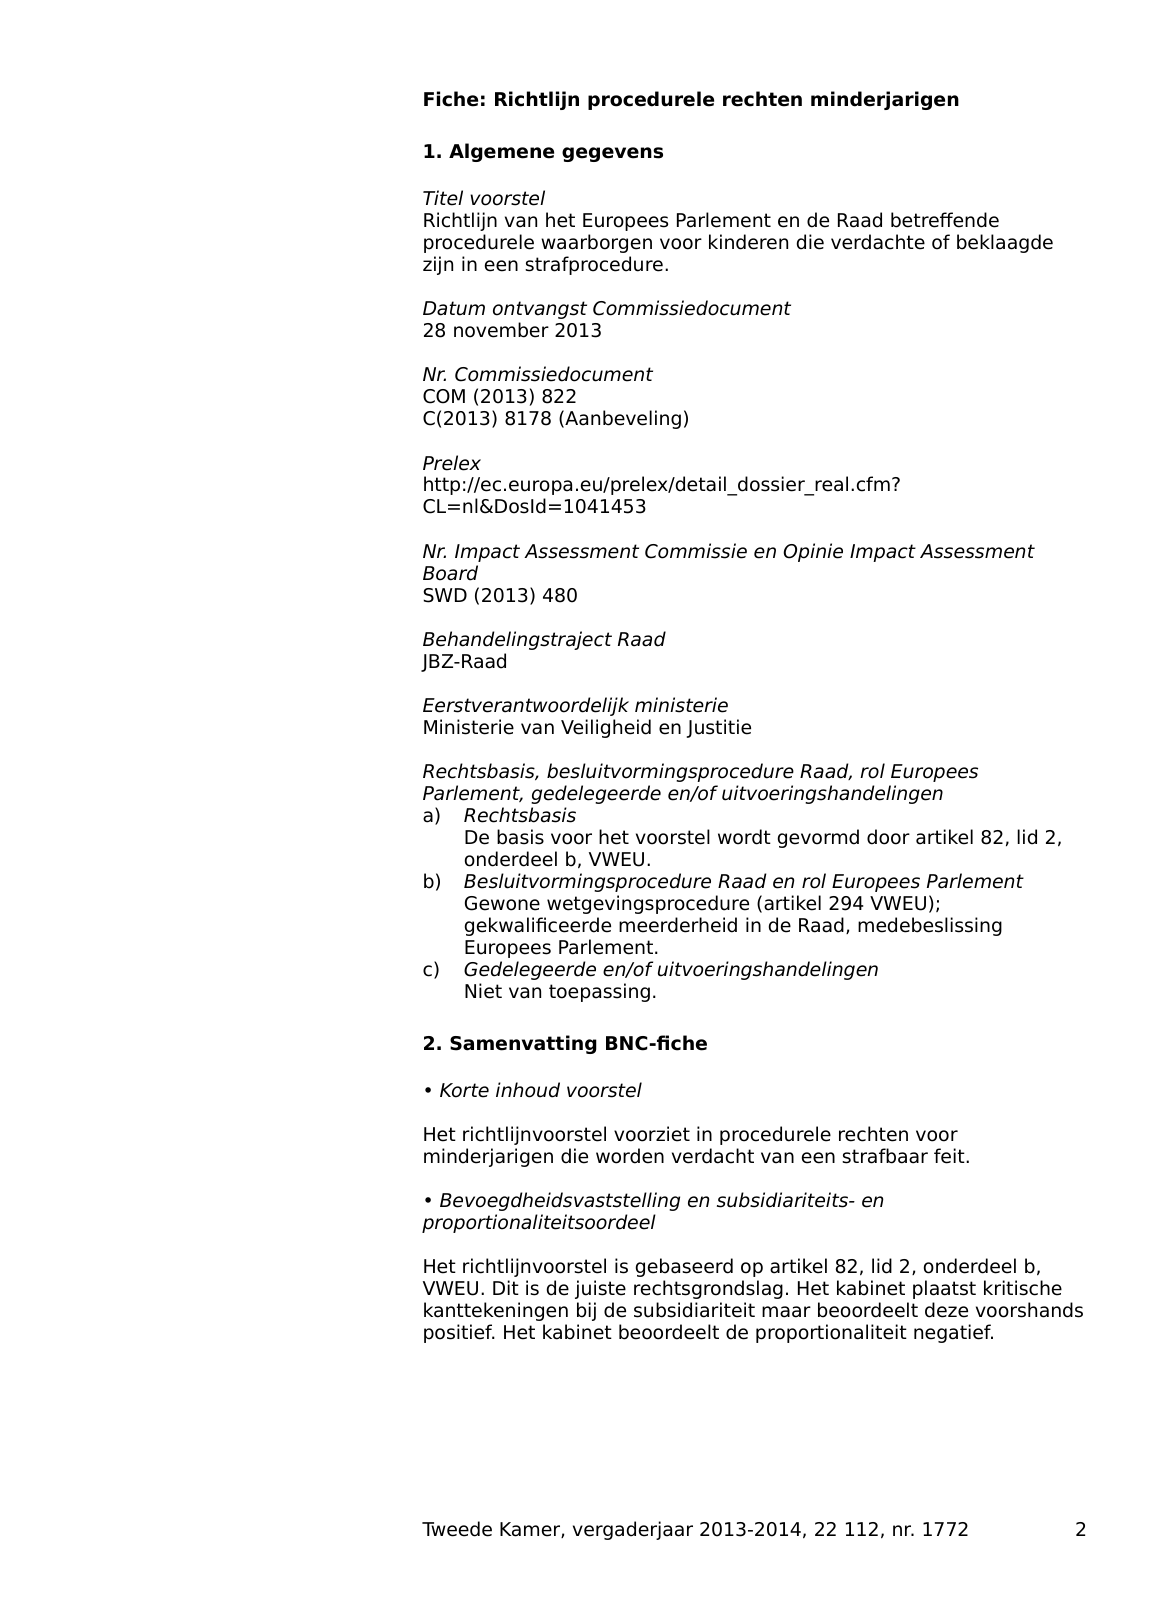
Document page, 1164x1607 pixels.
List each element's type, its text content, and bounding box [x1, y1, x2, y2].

text Het richtlijnvoorstel voorziet in procedurele rechten voor minderjarigen die worden verdacht van een strafbaar feit. [422, 1124, 1087, 1168]
text a) Rechtsbasis [422, 805, 1087, 827]
text Het richtlijnvoorstel is gebaseerd op artikel 82, lid 2, onderdeel b, VWEU. Dit is de juiste rechtsgrondslag. Het kabinet plaatst kritische kanttekeningen bij de subsidiariteit maar beoordeelt deze voorshands positief. Het kabinet beoordeelt de proportionaliteit negatief. [422, 1256, 1087, 1344]
text De basis voor het voorstel wordt gevormd door artikel 82, lid 2, onderdeel b, VWEU. [464, 827, 1087, 871]
subtitle 1. Algemene gegevens [422, 141, 1087, 163]
text Titel voorstel [422, 188, 1087, 210]
text Behandelingstraject Raad [422, 629, 1087, 651]
text Rechtsbasis, besluitvormingsprocedure Raad, rol Europees Parlement, gedelegeerde en/of uitvoeringshandelingen [422, 761, 1087, 805]
text Nr. Impact Assessment Commissie en Opinie Impact Assessment Board [422, 541, 1087, 584]
text Richtlijn van het Europees Parlement en de Raad betreffende procedurele waarborgen voor kinderen die verdachte of beklaagde zijn in een strafprocedure. [422, 210, 1087, 276]
text http://ec.europa.eu/prelex/detail_dossier_real.cfm?CL=nl&DosId=1041453 [422, 474, 1087, 518]
subtitle • Korte inhoud voorstel [422, 1080, 1087, 1102]
text Gewone wetgevingsprocedure (artikel 294 VWEU); gekwalificeerde meerderheid in de Raad, medebeslissing Europees Parlement. [464, 893, 1087, 959]
subtitle Fiche: Richtlijn procedurele rechten minderjarigen [422, 89, 1087, 111]
subtitle • Bevoegdheidsvaststelling en subsidiariteits- en proportionaliteitsoordeel [422, 1190, 1087, 1234]
text Eerstverantwoordelijk ministerie [422, 695, 1087, 717]
text Datum ontvangst Commissiedocument [422, 298, 1087, 320]
text c) Gedelegeerde en/of uitvoeringshandelingen [422, 959, 1087, 981]
text Ministerie van Veiligheid en Justitie [422, 717, 1087, 739]
text b) Besluitvormingsprocedure Raad en rol Europees Parlement [422, 871, 1087, 893]
text Niet van toepassing. [464, 981, 1087, 1003]
text Prelex [422, 452, 1087, 474]
text JBZ-Raad [422, 651, 1087, 673]
text 28 november 2013 [422, 320, 1087, 342]
subtitle 2. Samenvatting BNC-fiche [422, 1033, 1087, 1055]
text SWD (2013) 480 [422, 584, 1087, 606]
text Nr. Commissiedocument [422, 364, 1087, 386]
text COM (2013) 822 [422, 386, 1087, 408]
text C(2013) 8178 (Aanbeveling) [422, 408, 1087, 430]
